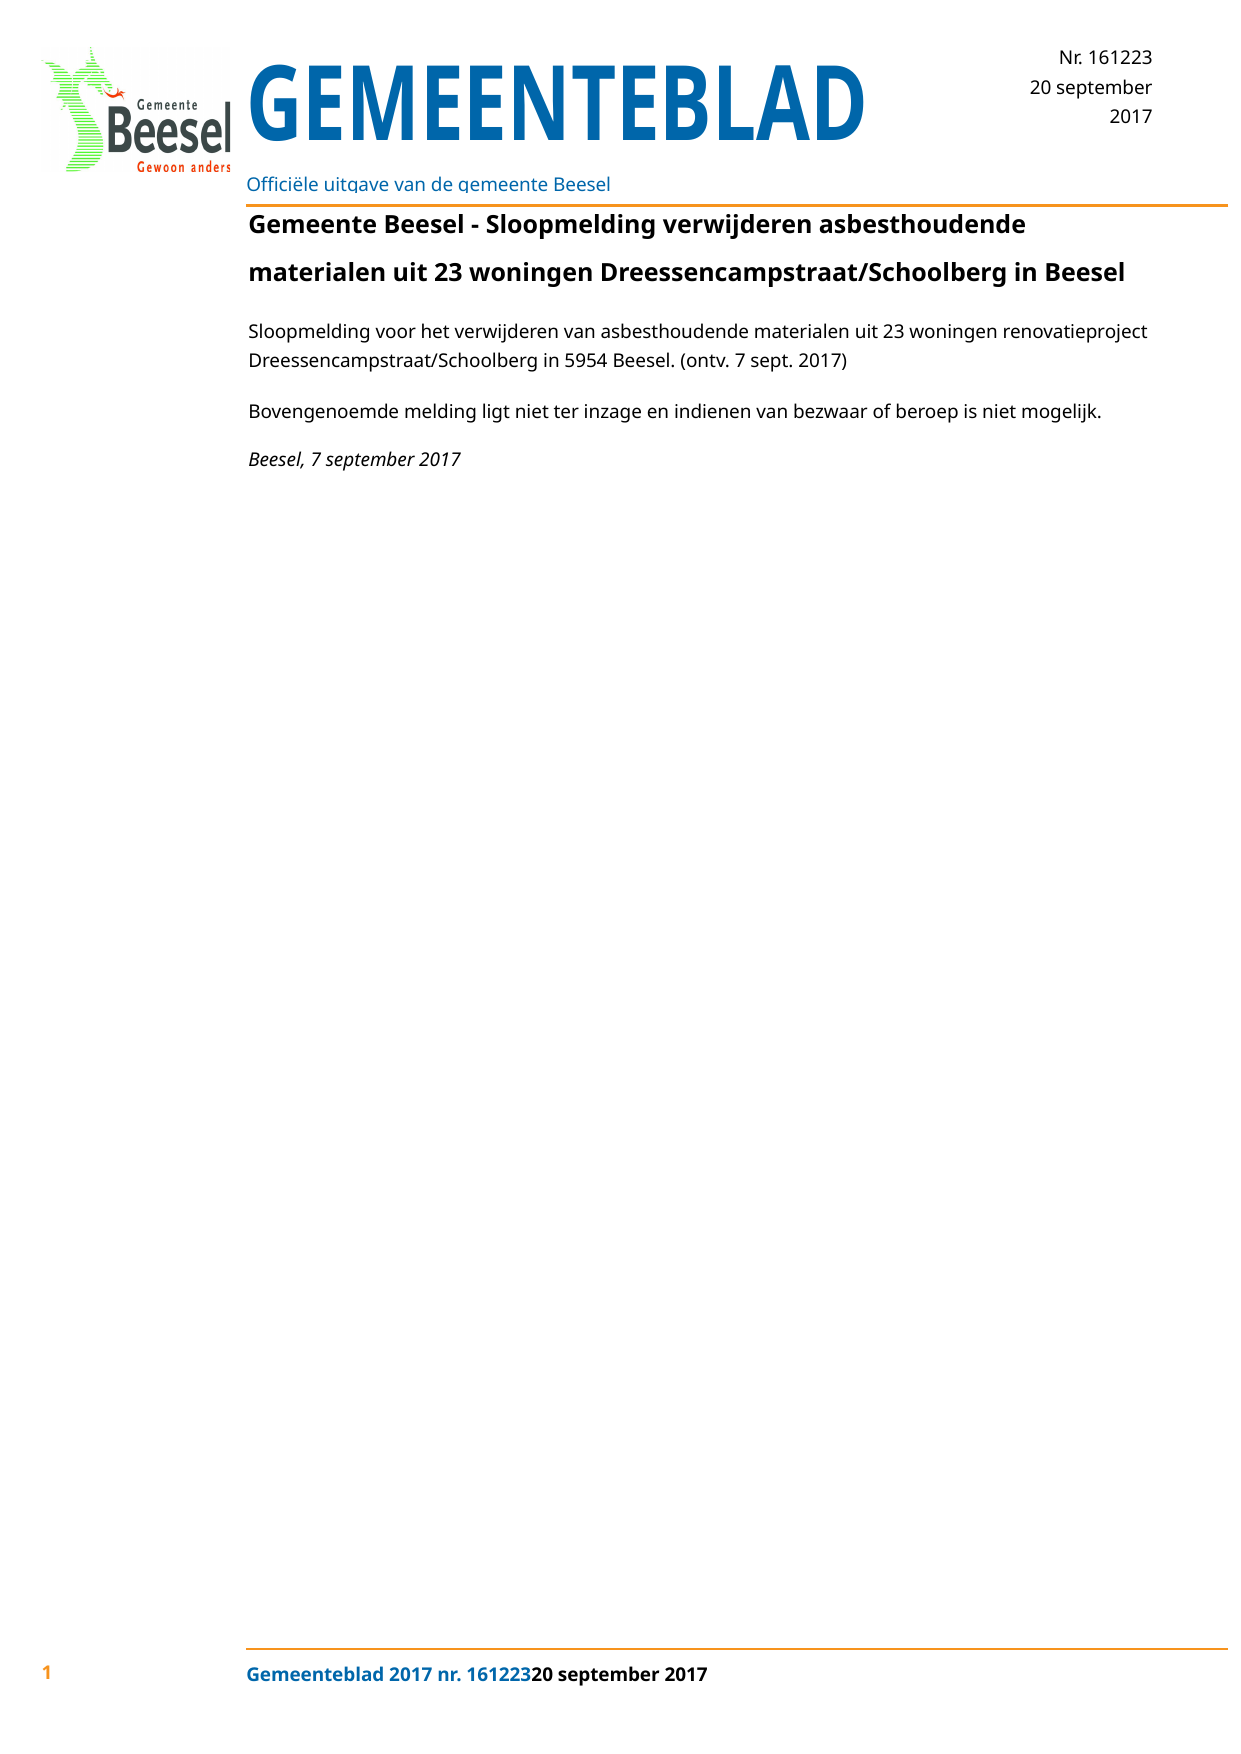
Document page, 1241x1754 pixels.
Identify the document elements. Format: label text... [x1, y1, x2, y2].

text Beesel, 7 september 2017 [248, 446, 1152, 471]
text Gemeente Beesel - Sloopmelding verwijderen asbesthoudende materialen uit 23 woningen Dreessencampstraat/Schoolberg in Beesel [248, 207, 1152, 288]
picture [41, 47, 231, 172]
text Bovengenoemde melding ligt niet ter inzage en indienen van bezwaar of beroep is niet mogelijk. [248, 398, 1152, 424]
text Sloopmelding voor het verwijderen van asbesthoudende materialen uit 23 woningen renovatieproject Dreessencampstraat/Schoolberg in 5954 Beesel. (ontv. 7 sept. 2017) [248, 318, 1152, 373]
